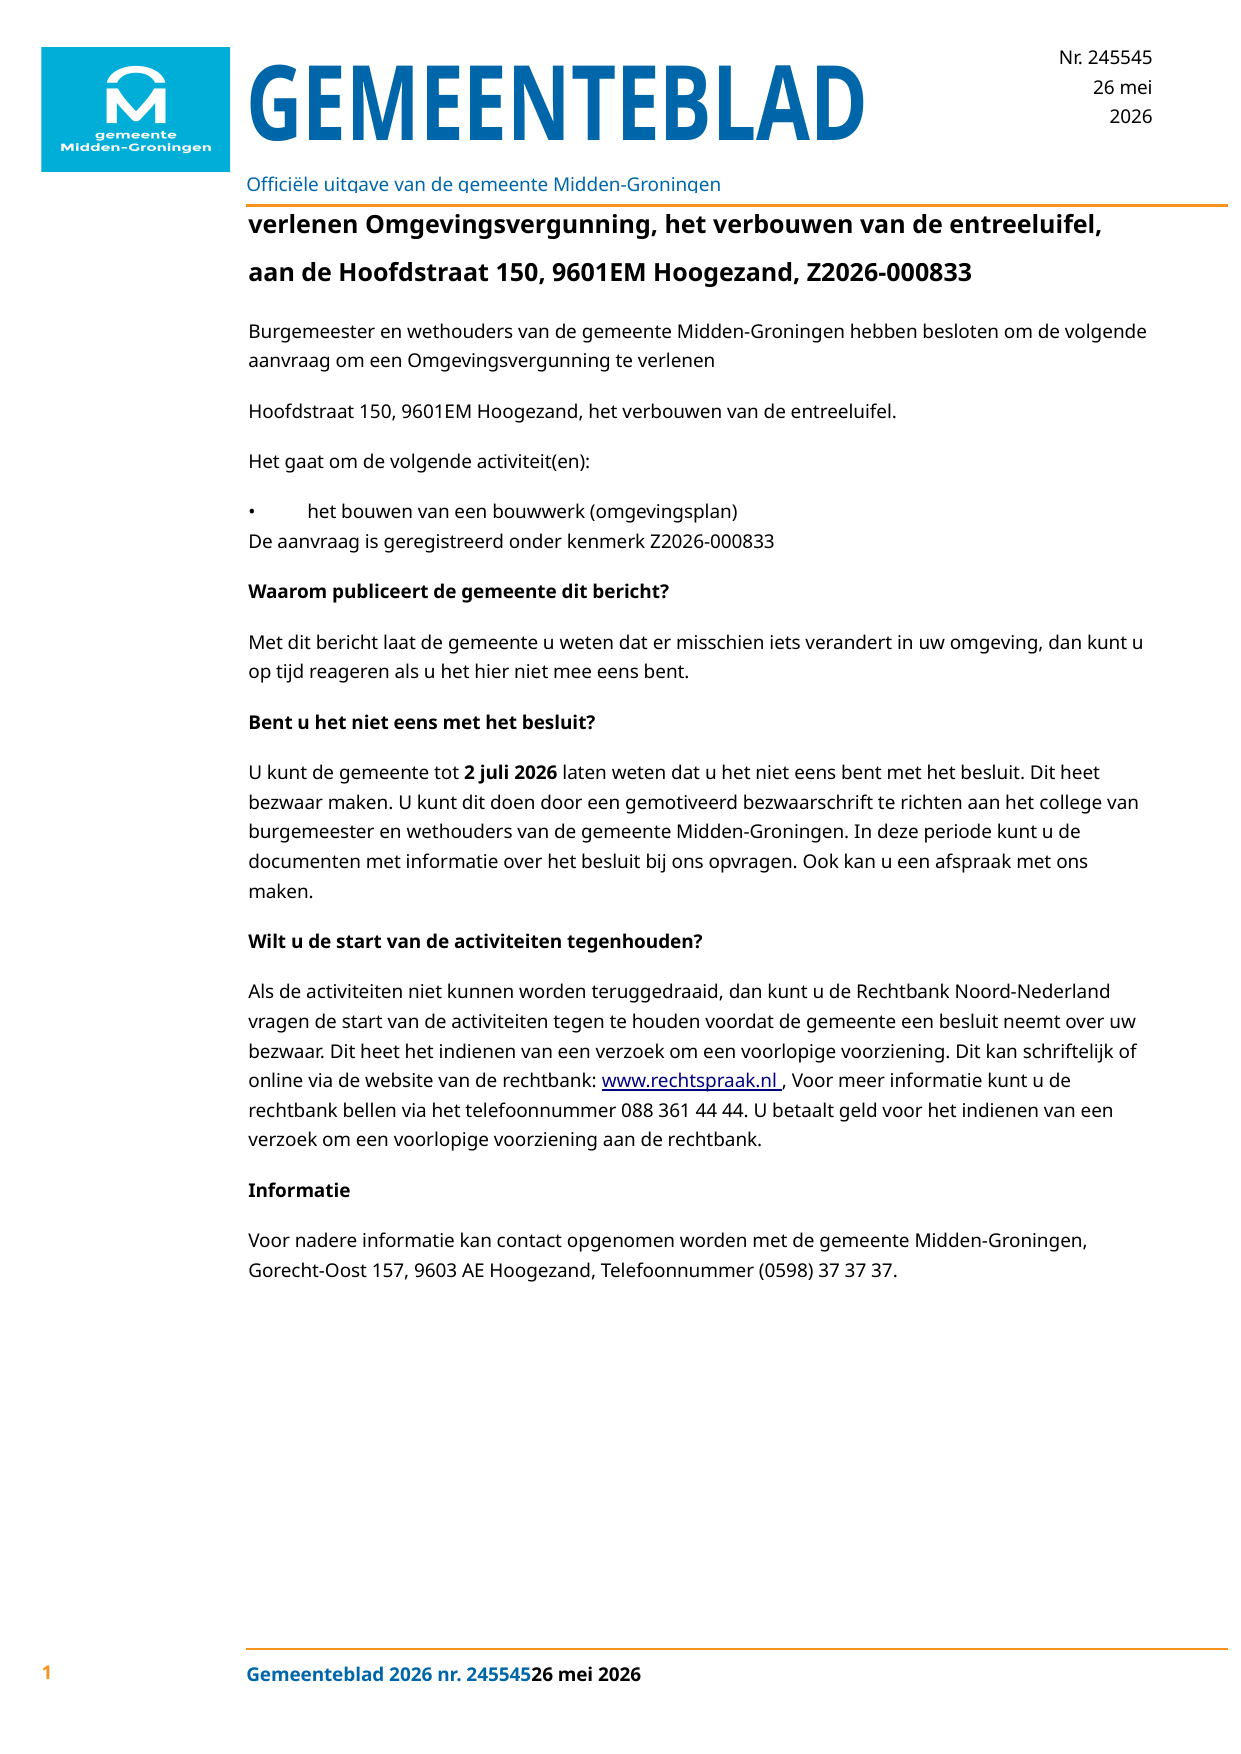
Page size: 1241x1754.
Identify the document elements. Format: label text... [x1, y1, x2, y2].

text Als de activiteiten niet kunnen worden teruggedraaid, dan kunt u de Rechtbank Noord-Nederland vragen de start van de activiteiten tegen te houden voordat de gemeente een besluit neemt over uw bezwaar. Dit heet het indienen van een verzoek om een voorlopige voorziening. Dit kan schriftelijk of online via de website van de rechtbank: www.rechtspraak.nl , Voor meer informatie kunt u de rechtbank bellen via het telefoonnummer 088 361 44 44. U betaalt geld voor het indienen van een verzoek om een voorlopige voorziening aan de rechtbank. [248, 979, 1152, 1152]
text Met dit bericht laat de gemeente u weten dat er misschien iets verandert in uw omgeving, dan kunt u op tijd reageren als u het hier niet mee eens bent. [248, 629, 1152, 684]
picture [108, 66, 164, 82]
text Voor nadere informatie kan contact opgenomen worden met de gemeente Midden-Groningen, Gorecht-Oost 157, 9603 AE Hoogezand, Telefoonnummer (0598) 37 37 37. [248, 1227, 1152, 1283]
text Informatie [248, 1177, 1152, 1203]
picture [107, 89, 165, 122]
text Bent u het niet eens met het besluit? [248, 709, 1152, 735]
text Het gaat om de volgende activiteit(en): [248, 448, 1152, 474]
list het bouwen van een bouwwerk (omgevingsplan) [248, 499, 1152, 524]
text De aanvraag is geregistreerd onder kenmerk Z2026-000833 [248, 528, 1152, 554]
text Burgemeester en wethouders van de gemeente Midden-Groningen hebben besloten om de volgende aanvraag om een Omgevingsvergunning te verlenen [248, 318, 1152, 373]
text Waarom publiceert de gemeente dit bericht? [248, 579, 1152, 604]
picture [184, 146, 190, 153]
text Hoofdstraat 150, 9601EM Hoogezand, het verbouwen van de entreeluifel. [248, 398, 1152, 424]
text U kunt de gemeente tot 2 juli 2026 laten weten dat u het niet eens bent met het besluit. Dit heet bezwaar maken. U kunt dit doen door een gemotiveerd bezwaarschrift te richten aan het college van burgemeester en wethouders van de gemeente Midden-Groningen. In deze periode kunt u de documenten met informatie over het besluit bij ons opvragen. Ook kan u een afspraak met ons maken. [248, 759, 1152, 904]
text Wilt u de start van de activiteiten tegenhouden? [248, 928, 1152, 954]
text verlenen Omgevingsvergunning, het verbouwen van de entreeluifel, aan de Hoofdstraat 150, 9601EM Hoogezand, Z2026-000833 [248, 207, 1152, 288]
